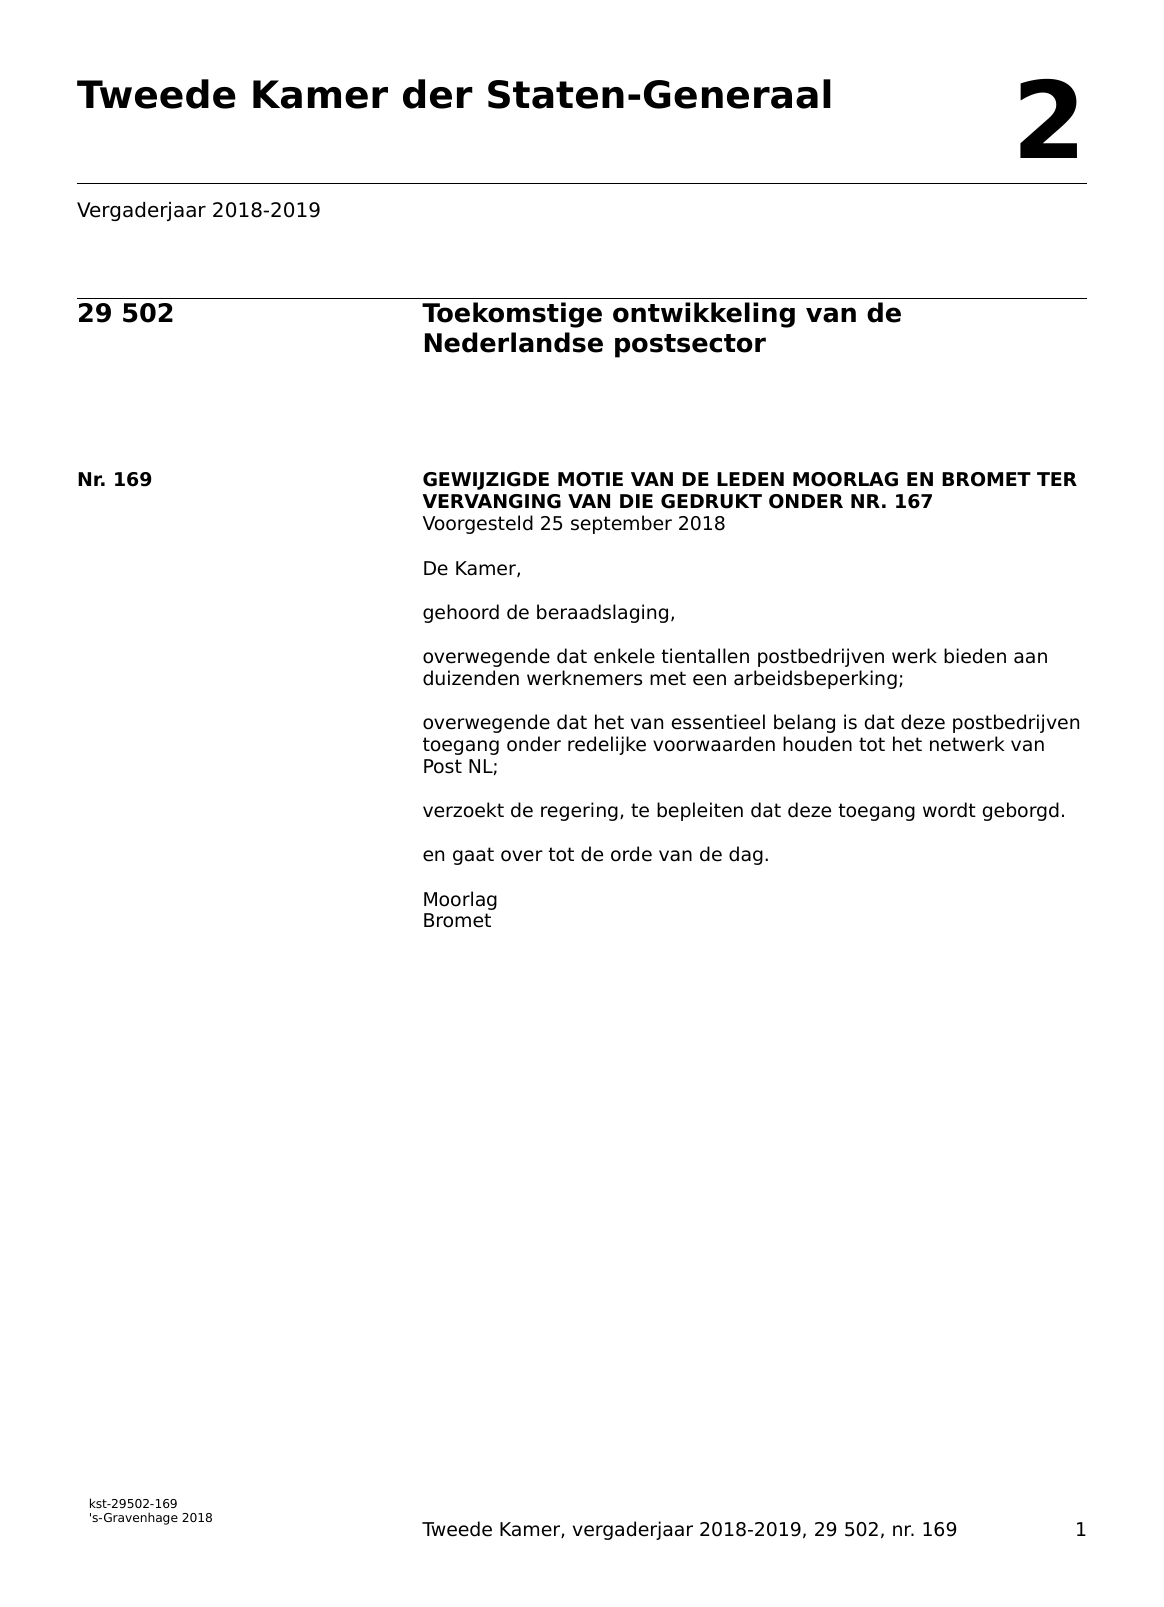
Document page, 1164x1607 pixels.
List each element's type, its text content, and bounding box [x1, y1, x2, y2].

text verzoekt de regering, te bepleiten dat deze toegang wordt geborgd. [422, 800, 1087, 822]
subtitle 29 502 Toekomstige ontwikkeling van de Nederlandse postsector [77, 299, 1087, 358]
text Moorlag [422, 888, 1087, 910]
text Bromet [422, 910, 1087, 932]
table_header 2 [886, 59, 1087, 183]
table_cell Vergaderjaar 2018-2019 [77, 184, 1087, 298]
text overwegende dat enkele tientallen postbedrijven werk bieden aan duizenden werknemers met een arbeidsbeperking; [422, 646, 1087, 690]
subtitle Nr. 169 GEWIJZIGDE MOTIE VAN DE LEDEN MOORLAG EN BROMET TER VERVANGING VAN DIE GEDRUKT ONDER NR. 167 [77, 469, 1087, 513]
text 's-Gravenhage 2018 [88, 1511, 323, 1525]
text en gaat over tot de orde van de dag. [422, 844, 1087, 866]
text De Kamer, [422, 557, 1087, 579]
text Voorgesteld 25 september 2018 [422, 513, 1087, 535]
text kst-29502-169 [88, 1497, 323, 1511]
text overwegende dat het van essentieel belang is dat deze postbedrijven toegang onder redelijke voorwaarden houden tot het netwerk van Post NL; [422, 712, 1087, 778]
text gehoord de beraadslaging, [422, 602, 1087, 624]
table_header Tweede Kamer der Staten-Generaal [77, 59, 886, 183]
